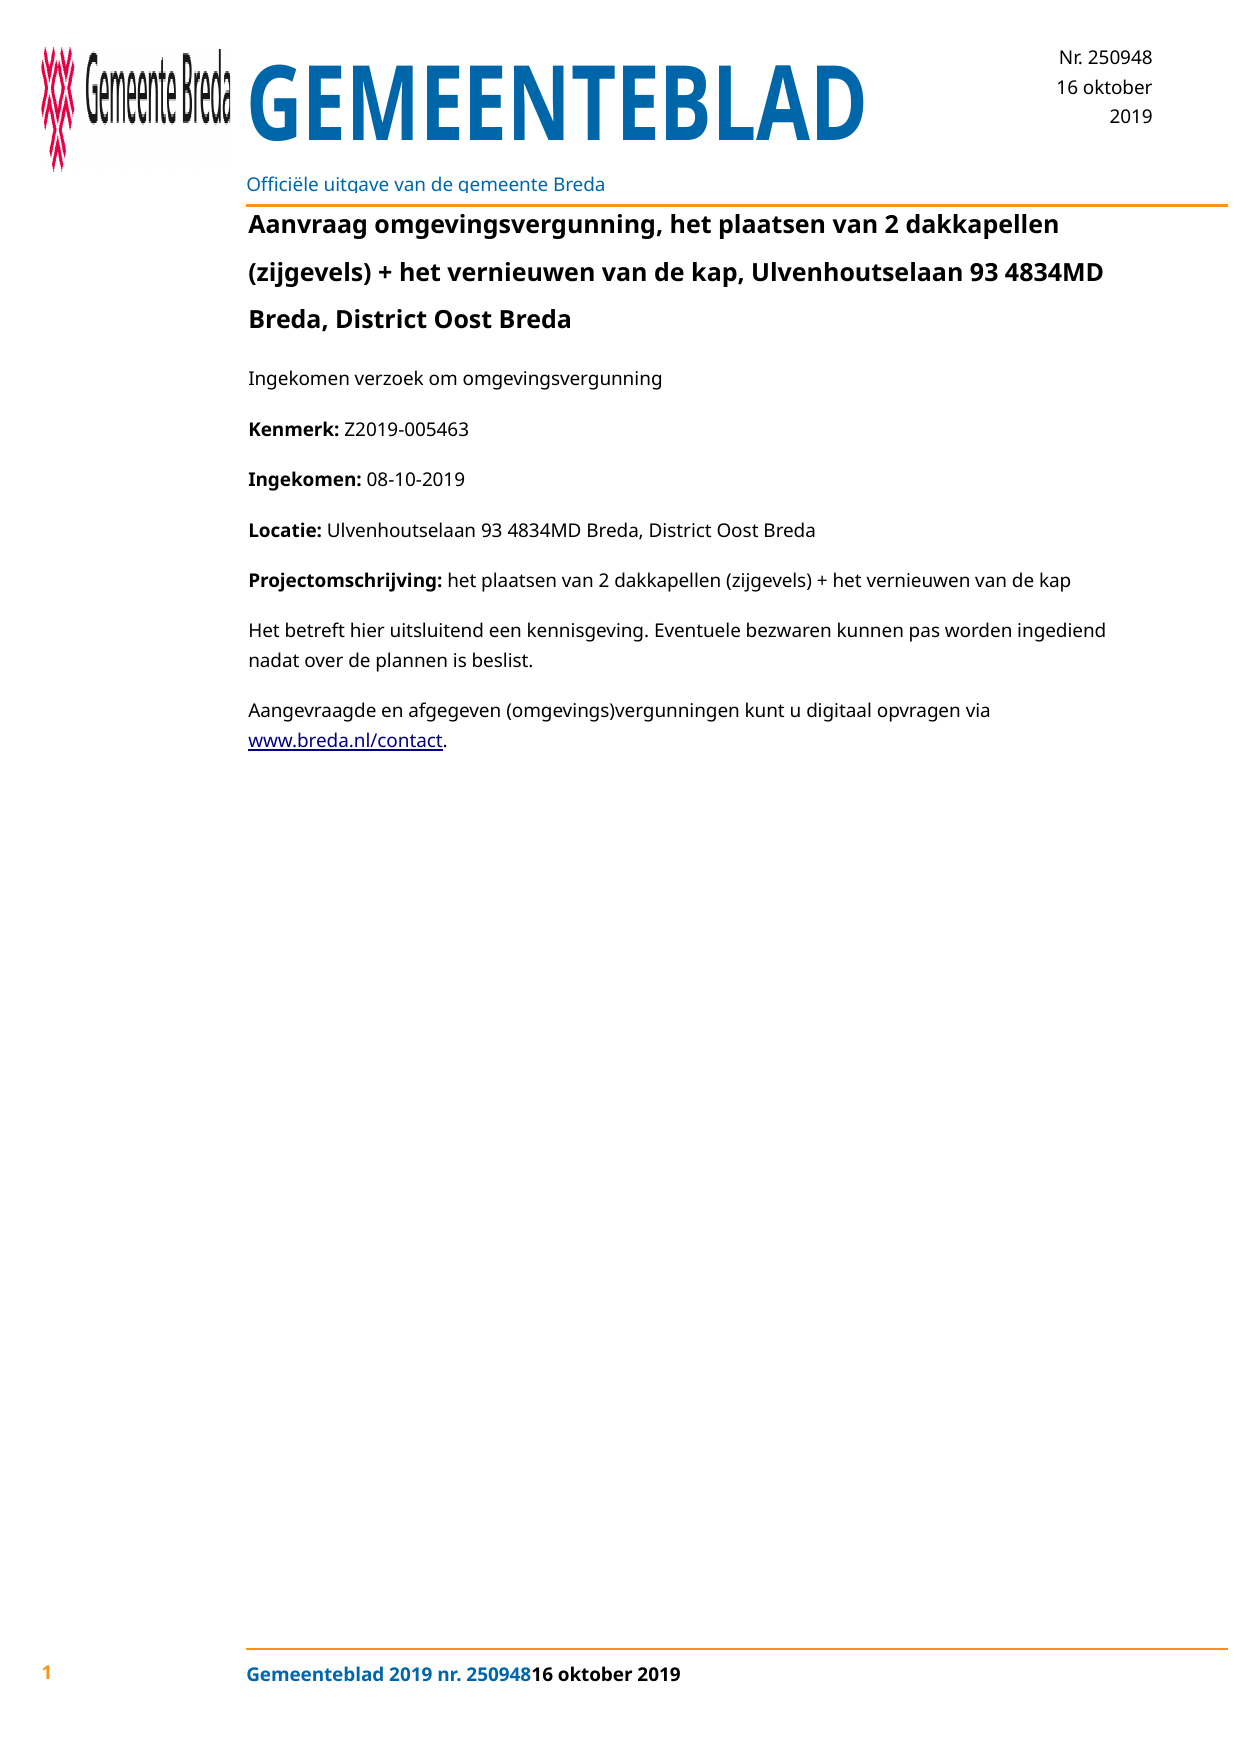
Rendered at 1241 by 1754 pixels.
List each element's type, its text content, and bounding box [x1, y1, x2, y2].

text Ingekomen: 08-10-2019 [248, 466, 1152, 492]
text Kenmerk: Z2019-005463 [248, 416, 1152, 442]
text Ingekomen verzoek om omgevingsvergunning [248, 366, 1152, 391]
text Locatie: Ulvenhoutselaan 93 4834MD Breda, District Oost Breda [248, 517, 1152, 542]
text Het betreft hier uitsluitend een kennisgeving. Eventuele bezwaren kunnen pas worden ingediend nadat over de plannen is beslist. [248, 618, 1152, 673]
text Aangevraagde en afgegeven (omgevings)vergunningen kunt u digitaal opvragen via www.breda.nl/contact. [248, 698, 1152, 753]
text Projectomschrijving: het plaatsen van 2 dakkapellen (zijgevels) + het vernieuwen van de kap [248, 567, 1152, 593]
picture [41, 47, 231, 172]
text Aanvraag omgevingsvergunning, het plaatsen van 2 dakkapellen (zijgevels) + het vernieuwen van de kap, Ulvenhoutselaan 93 4834MD Breda, District Oost Breda [248, 207, 1152, 336]
